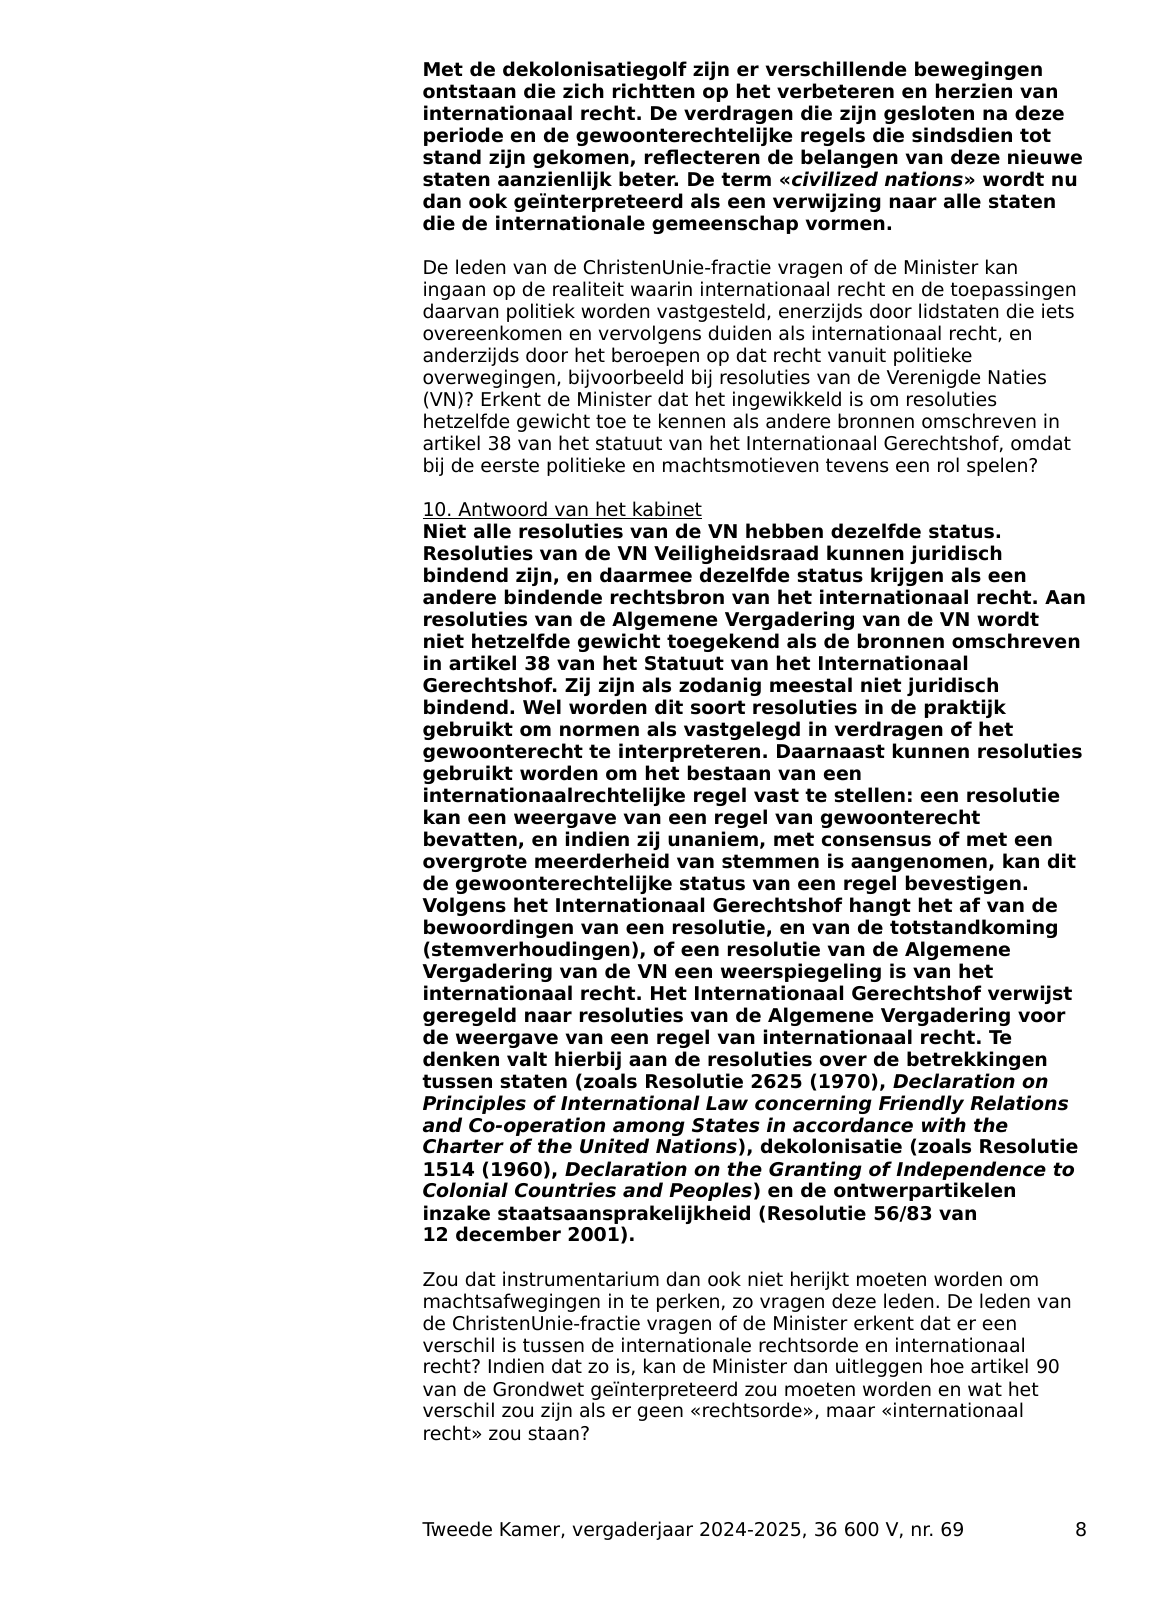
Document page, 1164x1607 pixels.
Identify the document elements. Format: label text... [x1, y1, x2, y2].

text Niet alle resoluties van de VN hebben dezelfde status. Resoluties van de VN Veiligheidsraad kunnen juridisch bindend zijn, en daarmee dezelfde status krijgen als een andere bindende rechtsbron van het internationaal recht. Aan resoluties van de Algemene Vergadering van de VN wordt niet hetzelfde gewicht toegekend als de bronnen omschreven in artikel 38 van het Statuut van het Internationaal Gerechtshof. Zij zijn als zodanig meestal niet juridisch bindend. Wel worden dit soort resoluties in de praktijk gebruikt om normen als vastgelegd in verdragen of het gewoonterecht te interpreteren. Daarnaast kunnen resoluties gebruikt worden om het bestaan van een internationaalrechtelijke regel vast te stellen: een resolutie kan een weergave van een regel van gewoonterecht bevatten, en indien zij unaniem, met consensus of met een overgrote meerderheid van stemmen is aangenomen, kan dit de gewoonterechtelijke status van een regel bevestigen. Volgens het Internationaal Gerechtshof hangt het af van de bewoordingen van een resolutie, en van de totstandkoming (stemverhoudingen), of een resolutie van de Algemene Vergadering van de VN een weerspiegeling is van het internationaal recht. Het Internationaal Gerechtshof verwijst geregeld naar resoluties van de Algemene Vergadering voor de weergave van een regel van internationaal recht. Te denken valt hierbij aan de resoluties over de betrekkingen tussen staten (zoals Resolutie 2625 (1970), Declaration on Principles of International Law concerning Friendly Relations and Co-operation among States in accordance with the Charter of the United Nations), dekolonisatie (zoals Resolutie 1514 (1960), Declaration on the Granting of Independence to Colonial Countries and Peoples) en de ontwerpartikelen inzake staatsaansprakelijkheid (Resolutie 56/83 van 12 december 2001). [422, 521, 1087, 1246]
text Zou dat instrumentarium dan ook niet herijkt moeten worden om machtsafwegingen in te perken, zo vragen deze leden. De leden van de ChristenUnie-fractie vragen of de Minister erkent dat er een verschil is tussen de internationale rechtsorde en internationaal recht? Indien dat zo is, kan de Minister dan uitleggen hoe artikel 90 van de Grondwet geïnterpreteerd zou moeten worden en wat het verschil zou zijn als er geen «rechtsorde», maar «internationaal recht» zou staan? [422, 1268, 1087, 1444]
text De leden van de ChristenUnie-fractie vragen of de Minister kan ingaan op de realiteit waarin internationaal recht en de toepassingen daarvan politiek worden vastgesteld, enerzijds door lidstaten die iets overeenkomen en vervolgens duiden als internationaal recht, en anderzijds door het beroepen op dat recht vanuit politieke overwegingen, bijvoorbeeld bij resoluties van de Verenigde Naties (VN)? Erkent de Minister dat het ingewikkeld is om resoluties hetzelfde gewicht toe te kennen als andere bronnen omschreven in artikel 38 van het statuut van het Internationaal Gerechtshof, omdat bij de eerste politieke en machtsmotieven tevens een rol spelen? [422, 257, 1087, 477]
text Met de dekolonisatiegolf zijn er verschillende bewegingen ontstaan die zich richtten op het verbeteren en herzien van internationaal recht. De verdragen die zijn gesloten na deze periode en de gewoonterechtelijke regels die sindsdien tot stand zijn gekomen, reflecteren de belangen van deze nieuwe staten aanzienlijk beter. De term «civilized nations» wordt nu dan ook geïnterpreteerd als een verwijzing naar alle staten die de internationale gemeenschap vormen. [422, 59, 1087, 235]
text 10. Antwoord van het kabinet [422, 499, 1087, 521]
